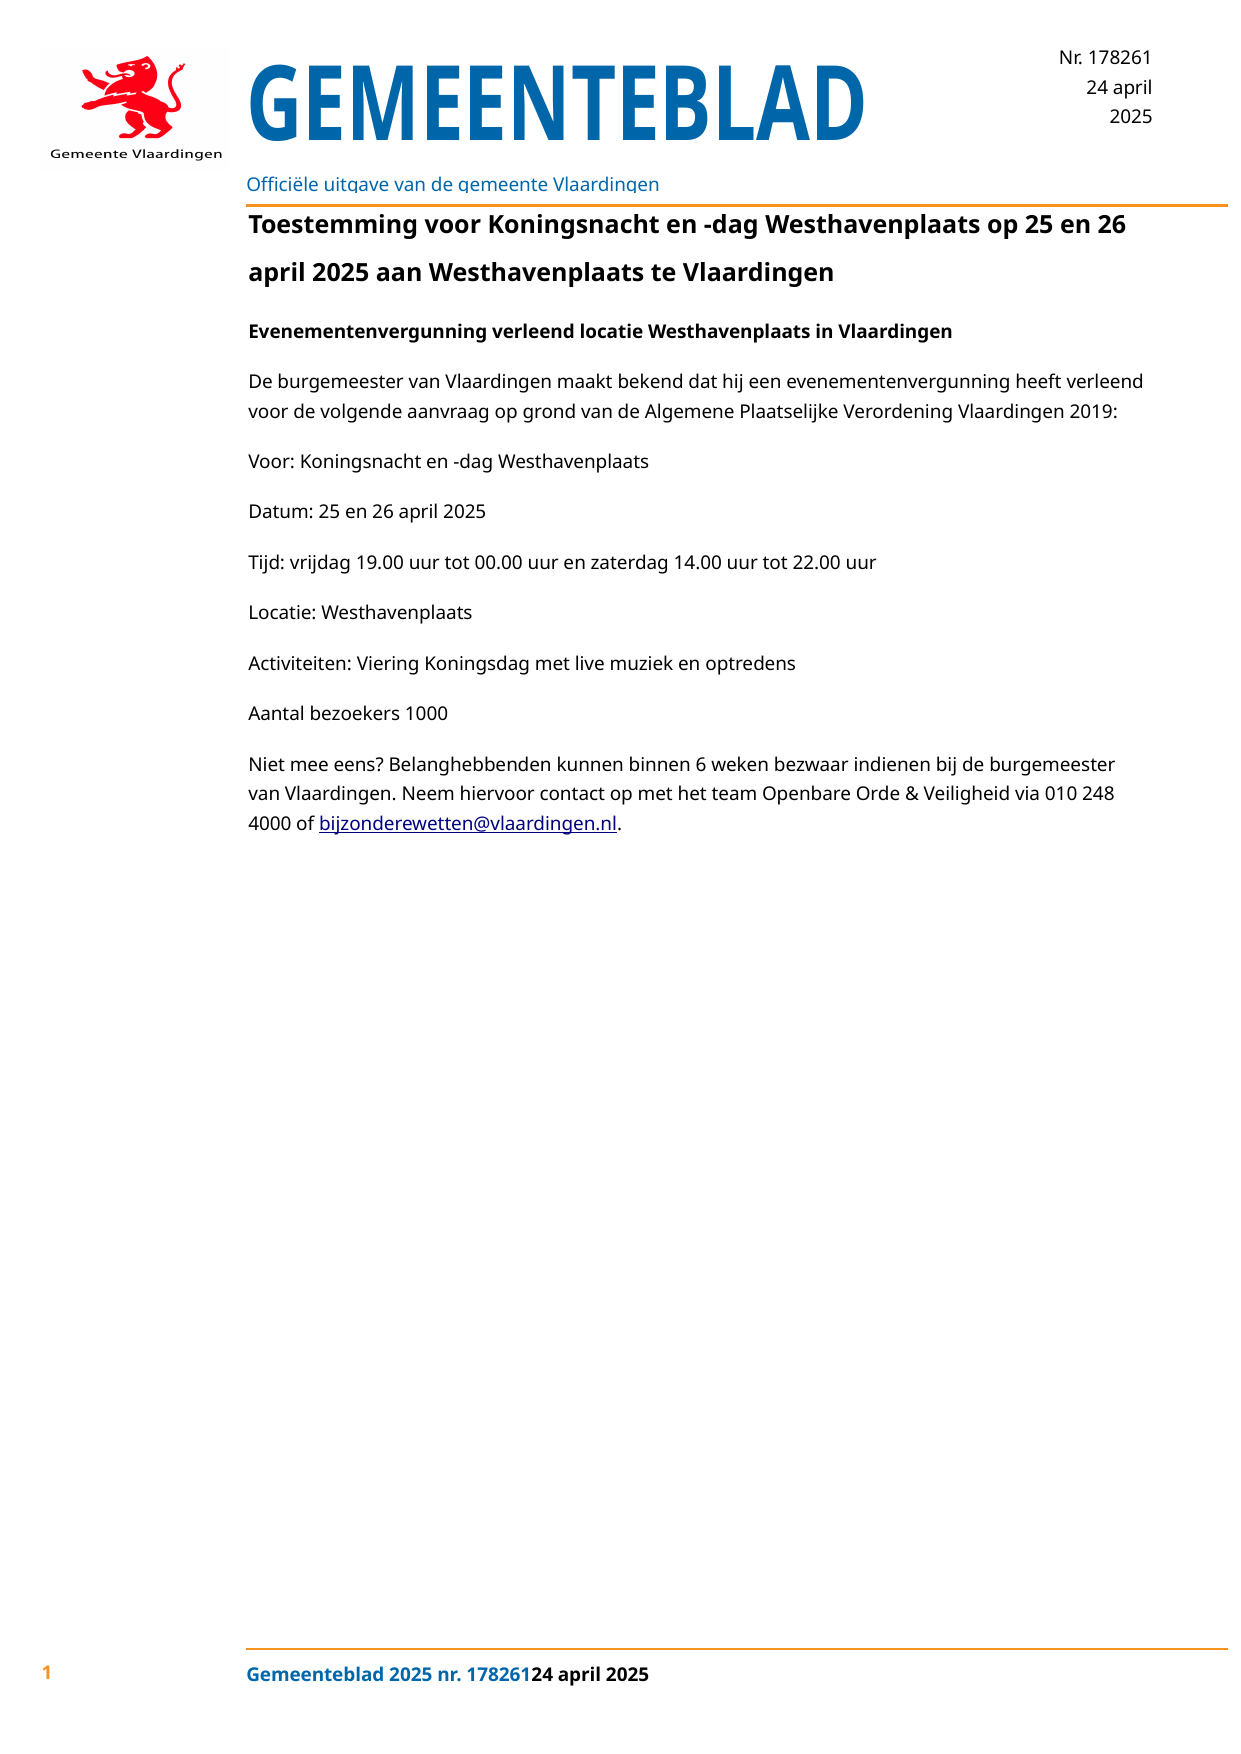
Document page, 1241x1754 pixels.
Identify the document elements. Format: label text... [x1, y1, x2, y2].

text Tijd: vrijdag 19.00 uur tot 00.00 uur en zaterdag 14.00 uur tot 22.00 uur [248, 549, 1152, 575]
text Activiteiten: Viering Koningsdag met live muziek en optredens [248, 650, 1152, 676]
text Toestemming voor Koningsnacht en -dag Westhavenplaats op 25 en 26 april 2025 aan Westhavenplaats te Vlaardingen [248, 207, 1152, 288]
text Aantal bezoekers 1000 [248, 700, 1152, 726]
text Voor: Koningsnacht en -dag Westhavenplaats [248, 448, 1152, 474]
text Evenementenvergunning verleend locatie Westhavenplaats in Vlaardingen [248, 318, 1152, 344]
text Niet mee eens? Belanghebbenden kunnen binnen 6 weken bezwaar indienen bij de burgemeester van Vlaardingen. Neem hiervoor contact op met het team Openbare Orde & Veiligheid via 010 248 4000 of bijzonderewetten@vlaardingen.nl. [248, 751, 1152, 836]
picture [41, 47, 231, 172]
text De burgemeester van Vlaardingen maakt bekend dat hij een evenementenvergunning heeft verleend voor de volgende aanvraag op grond van de Algemene Plaatselijke Verordening Vlaardingen 2019: [248, 368, 1152, 424]
text Datum: 25 en 26 april 2025 [248, 499, 1152, 524]
text Locatie: Westhavenplaats [248, 599, 1152, 625]
